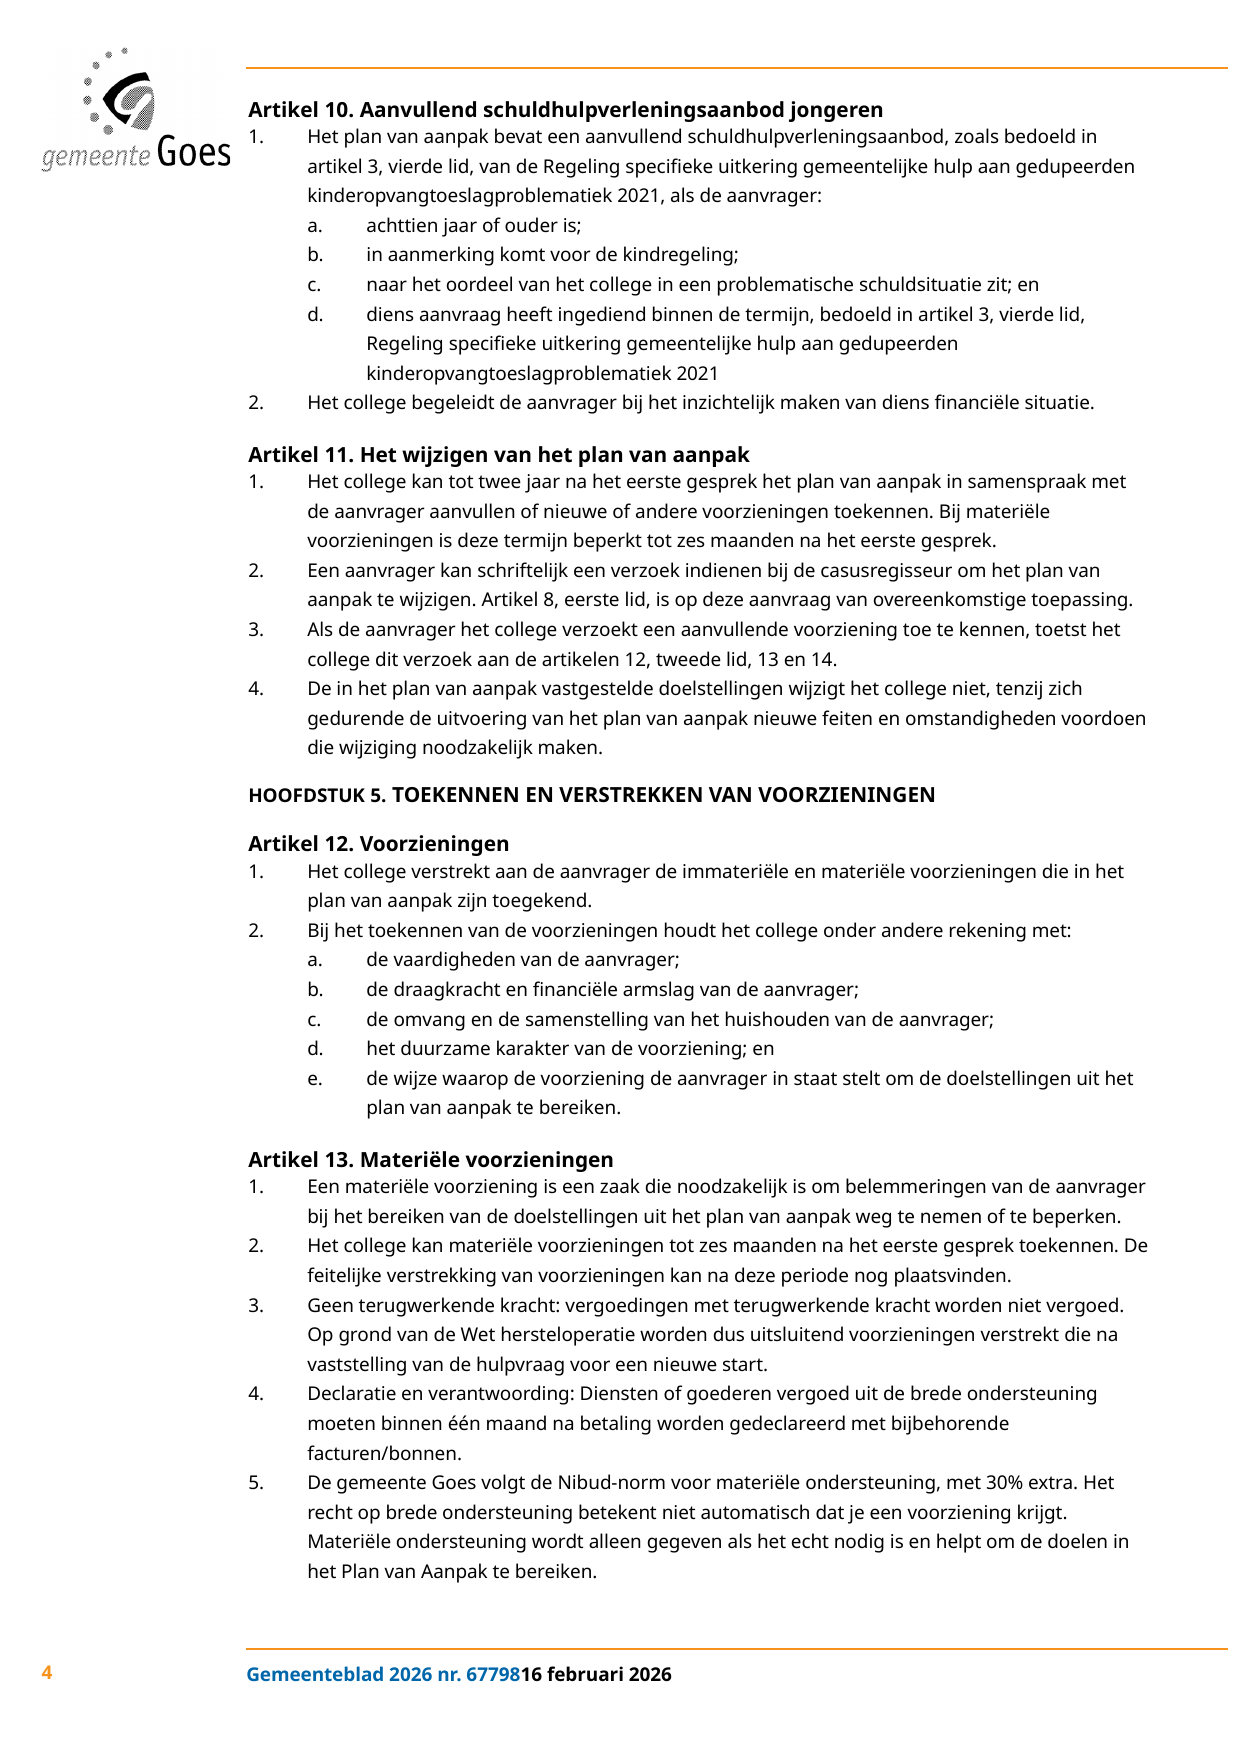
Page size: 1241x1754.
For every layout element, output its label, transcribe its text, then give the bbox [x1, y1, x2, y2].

list Bij het toekennen van de voorzieningen houdt het college onder andere rekening met: [248, 917, 1152, 943]
list De gemeente Goes volgt de Nibud-norm voor materiële ondersteuning, met 30% extra. Het recht op brede ondersteuning betekent niet automatisch dat je een voorziening krijgt. Materiële ondersteuning wordt alleen gegeven als het echt nodig is en helpt om de doelen in het Plan van Aanpak te bereiken. [248, 1469, 1152, 1584]
list het duurzame karakter van de voorziening; en [307, 1035, 1152, 1061]
text Artikel 11. Het wijzigen van het plan van aanpak [248, 440, 1152, 468]
text Artikel 10. Aanvullend schuldhulpverleningsaanbod jongeren [248, 95, 1152, 123]
text Artikel 13. Materiële voorzieningen [248, 1145, 1152, 1173]
list Het college kan materiële voorzieningen tot zes maanden na het eerste gesprek toekennen. De feitelijke verstrekking van voorzieningen kan na deze periode nog plaatsvinden. [248, 1233, 1152, 1288]
list diens aanvraag heeft ingediend binnen de termijn, bedoeld in artikel 3, vierde lid, Regeling specifieke uitkering gemeentelijke hulp aan gedupeerden kinderopvangtoeslagproblematiek 2021 [307, 301, 1152, 386]
list de draagkracht en financiële armslag van de aanvrager; [307, 976, 1152, 1002]
picture [41, 47, 231, 172]
list De in het plan van aanpak vastgestelde doelstellingen wijzigt het college niet, tenzij zich gedurende de uitvoering van het plan van aanpak nieuwe feiten en omstandigheden voordoen die wijziging noodzakelijk maken. [248, 675, 1152, 760]
list Het college begeleidt de aanvrager bij het inzichtelijk maken van diens financiële situatie. [248, 389, 1152, 415]
list de vaardigheden van de aanvrager; [307, 947, 1152, 972]
list Het plan van aanpak bevat een aanvullend schuldhulpverleningsaanbod, zoals bedoeld in artikel 3, vierde lid, van de Regeling specifieke uitkering gemeentelijke hulp aan gedupeerden kinderopvangtoeslagproblematiek 2021, als de aanvrager: [248, 123, 1152, 208]
list Het college kan tot twee jaar na het eerste gesprek het plan van aanpak in samenspraak met de aanvrager aanvullen of nieuwe of andere voorzieningen toekennen. Bij materiële voorzieningen is deze termijn beperkt tot zes maanden na het eerste gesprek. [248, 468, 1152, 553]
list naar het oordeel van het college in een problematische schuldsituatie zit; en [307, 271, 1152, 297]
list de wijze waarop de voorziening de aanvrager in staat stelt om de doelstellingen uit het plan van aanpak te bereiken. [307, 1065, 1152, 1120]
list Als de aanvrager het college verzoekt een aanvullende voorziening toe te kennen, toetst het college dit verzoek aan de artikelen 12, tweede lid, 13 en 14. [248, 616, 1152, 672]
list Een aanvrager kan schriftelijk een verzoek indienen bij de casusregisseur om het plan van aanpak te wijzigen. Artikel 8, eerste lid, is op deze aanvraag van overeenkomstige toepassing. [248, 557, 1152, 612]
list Een materiële voorziening is een zaak die noodzakelijk is om belemmeringen van de aanvrager bij het bereiken van de doelstellingen uit het plan van aanpak weg te nemen of te beperken. [248, 1173, 1152, 1229]
list Geen terugwerkende kracht: vergoedingen met terugwerkende kracht worden niet vergoed. Op grond van de Wet hersteloperatie worden dus uitsluitend voorzieningen verstrekt die na vaststelling van de hulpvraag voor een nieuwe start. [248, 1292, 1152, 1377]
text HOOFDSTUK 5. TOEKENNEN EN VERSTREKKEN VAN VOORZIENINGEN [248, 780, 1152, 809]
text Artikel 12. Voorzieningen [248, 829, 1152, 858]
list Declaratie en verantwoording: Diensten of goederen vergoed uit de brede ondersteuning moeten binnen één maand na betaling worden gedeclareerd met bijbehorende facturen/bonnen. [248, 1381, 1152, 1465]
list Het college verstrekt aan de aanvrager de immateriële en materiële voorzieningen die in het plan van aanpak zijn toegekend. [248, 858, 1152, 913]
list achttien jaar of ouder is; [307, 212, 1152, 238]
list de omvang en de samenstelling van het huishouden van de aanvrager; [307, 1006, 1152, 1032]
list in aanmerking komt voor de kindregeling; [307, 242, 1152, 267]
